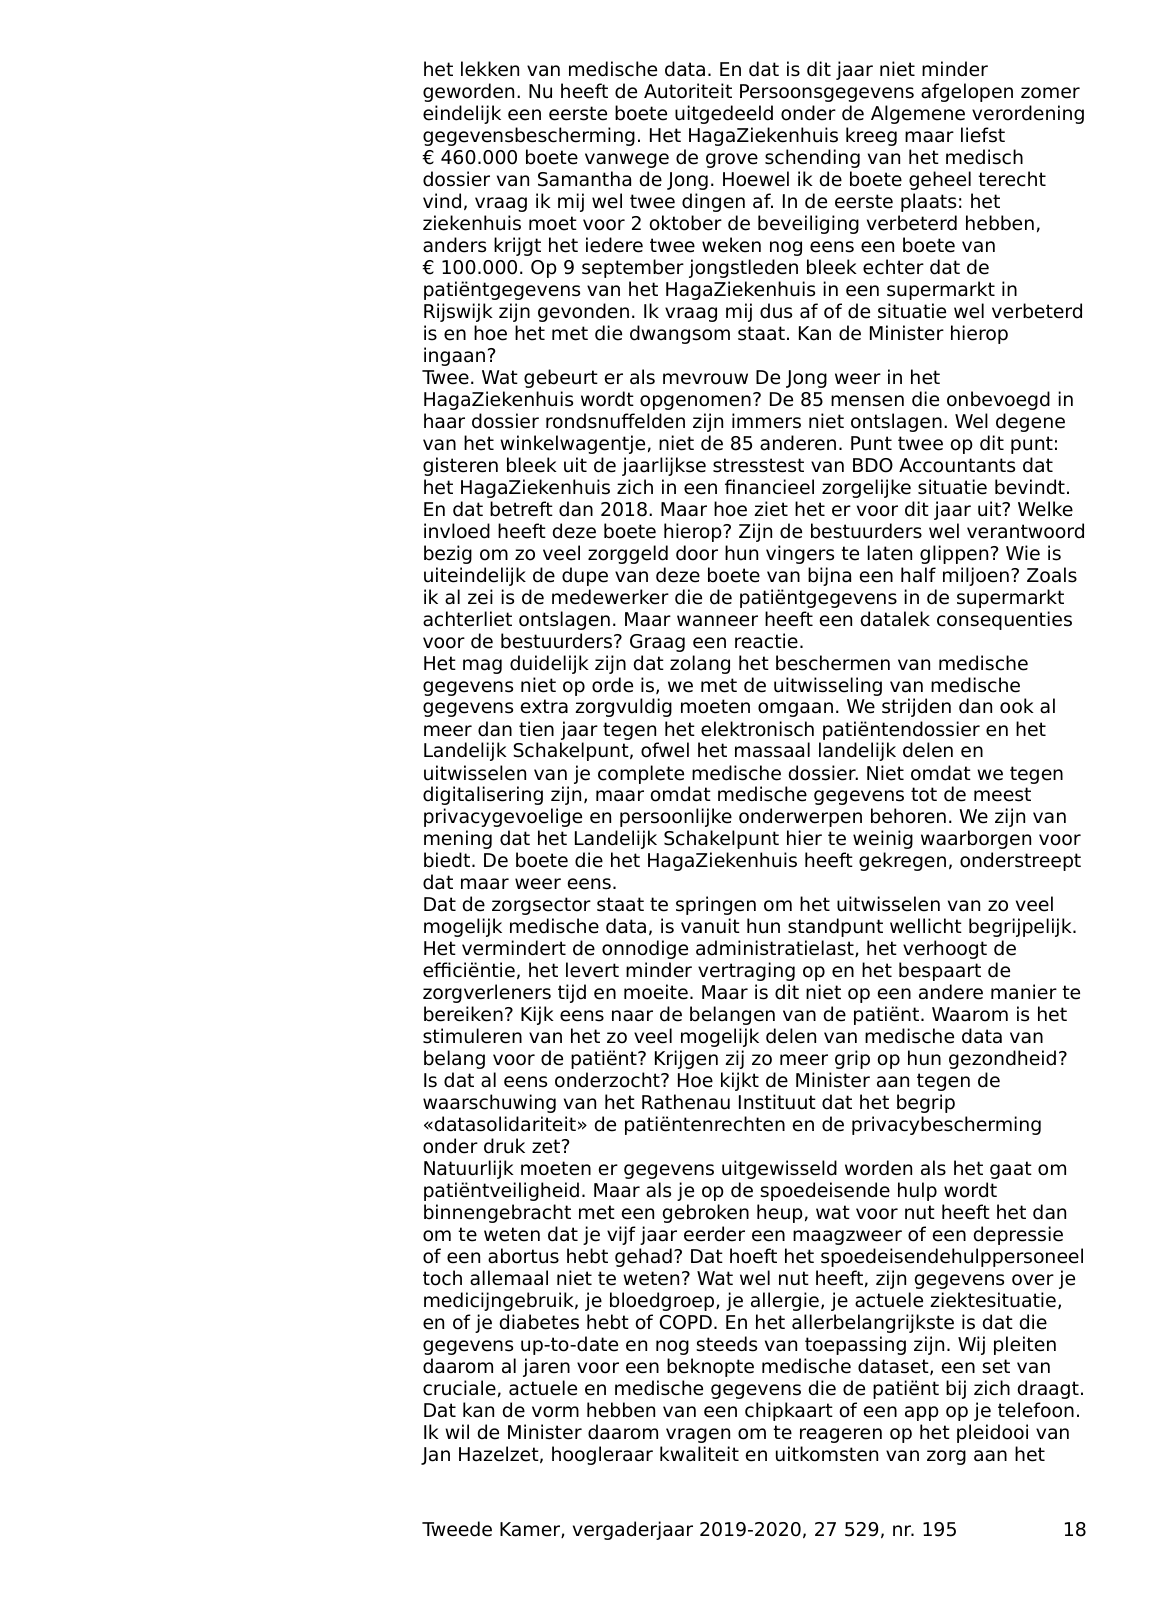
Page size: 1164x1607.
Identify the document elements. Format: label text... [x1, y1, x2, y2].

text Twee. Wat gebeurt er als mevrouw De Jong weer in het HagaZiekenhuis wordt opgenomen? De 85 mensen die onbevoegd in haar dossier rondsnuffelden zijn immers niet ontslagen. Wel degene van het winkelwagentje, niet de 85 anderen. Punt twee op dit punt: gisteren bleek uit de jaarlijkse stresstest van BDO Accountants dat het HagaZiekenhuis zich in een financieel zorgelijke situatie bevindt. En dat betreft dan 2018. Maar hoe ziet het er voor dit jaar uit? Welke invloed heeft deze boete hierop? Zijn de bestuurders wel verantwoord bezig om zo veel zorggeld door hun vingers te laten glippen? Wie is uiteindelijk de dupe van deze boete van bijna een half miljoen? Zoals ik al zei is de medewerker die de patiëntgegevens in de supermarkt achterliet ontslagen. Maar wanneer heeft een datalek consequenties voor de bestuurders? Graag een reactie. [422, 367, 1087, 652]
text het lekken van medische data. En dat is dit jaar niet minder geworden. Nu heeft de Autoriteit Persoonsgegevens afgelopen zomer eindelijk een eerste boete uitgedeeld onder de Algemene verordening gegevensbescherming. Het HagaZiekenhuis kreeg maar liefst € 460.000 boete vanwege de grove schending van het medisch dossier van Samantha de Jong. Hoewel ik de boete geheel terecht vind, vraag ik mij wel twee dingen af. In de eerste plaats: het ziekenhuis moet voor 2 oktober de beveiliging verbeterd hebben, anders krijgt het iedere twee weken nog eens een boete van € 100.000. Op 9 september jongstleden bleek echter dat de patiëntgegevens van het HagaZiekenhuis in een supermarkt in Rijswijk zijn gevonden. Ik vraag mij dus af of de situatie wel verbeterd is en hoe het met die dwangsom staat. Kan de Minister hierop ingaan? [422, 59, 1087, 367]
text Natuurlijk moeten er gegevens uitgewisseld worden als het gaat om patiëntveiligheid. Maar als je op de spoedeisende hulp wordt binnengebracht met een gebroken heup, wat voor nut heeft het dan om te weten dat je vijf jaar eerder een maagzweer of een depressie of een abortus hebt gehad? Dat hoeft het spoedeisendehulppersoneel toch allemaal niet te weten? Wat wel nut heeft, zijn gegevens over je medicijngebruik, je bloedgroep, je allergie, je actuele ziektesituatie, en of je diabetes hebt of COPD. En het allerbelangrijkste is dat die gegevens up-to-date en nog steeds van toepassing zijn. Wij pleiten daarom al jaren voor een beknopte medische dataset, een set van cruciale, actuele en medische gegevens die de patiënt bij zich draagt. Dat kan de vorm hebben van een chipkaart of een app op je telefoon. Ik wil de Minister daarom vragen om te reageren op het pleidooi van Jan Hazelzet, hoogleraar kwaliteit en uitkomsten van zorg aan het [422, 1158, 1087, 1466]
text Het mag duidelijk zijn dat zolang het beschermen van medische gegevens niet op orde is, we met de uitwisseling van medische gegevens extra zorgvuldig moeten omgaan. We strijden dan ook al meer dan tien jaar tegen het elektronisch patiëntendossier en het Landelijk Schakelpunt, ofwel het massaal landelijk delen en uitwisselen van je complete medische dossier. Niet omdat we tegen digitalisering zijn, maar omdat medische gegevens tot de meest privacygevoelige en persoonlijke onderwerpen behoren. We zijn van mening dat het Landelijk Schakelpunt hier te weinig waarborgen voor biedt. De boete die het HagaZiekenhuis heeft gekregen, onderstreept dat maar weer eens. [422, 652, 1087, 894]
text Dat de zorgsector staat te springen om het uitwisselen van zo veel mogelijk medische data, is vanuit hun standpunt wellicht begrijpelijk. Het vermindert de onnodige administratielast, het verhoogt de efficiëntie, het levert minder vertraging op en het bespaart de zorgverleners tijd en moeite. Maar is dit niet op een andere manier te bereiken? Kijk eens naar de belangen van de patiënt. Waarom is het stimuleren van het zo veel mogelijk delen van medische data van belang voor de patiënt? Krijgen zij zo meer grip op hun gezondheid? Is dat al eens onderzocht? Hoe kijkt de Minister aan tegen de waarschuwing van het Rathenau Instituut dat het begrip «datasolidariteit» de patiëntenrechten en de privacybescherming onder druk zet? [422, 894, 1087, 1158]
